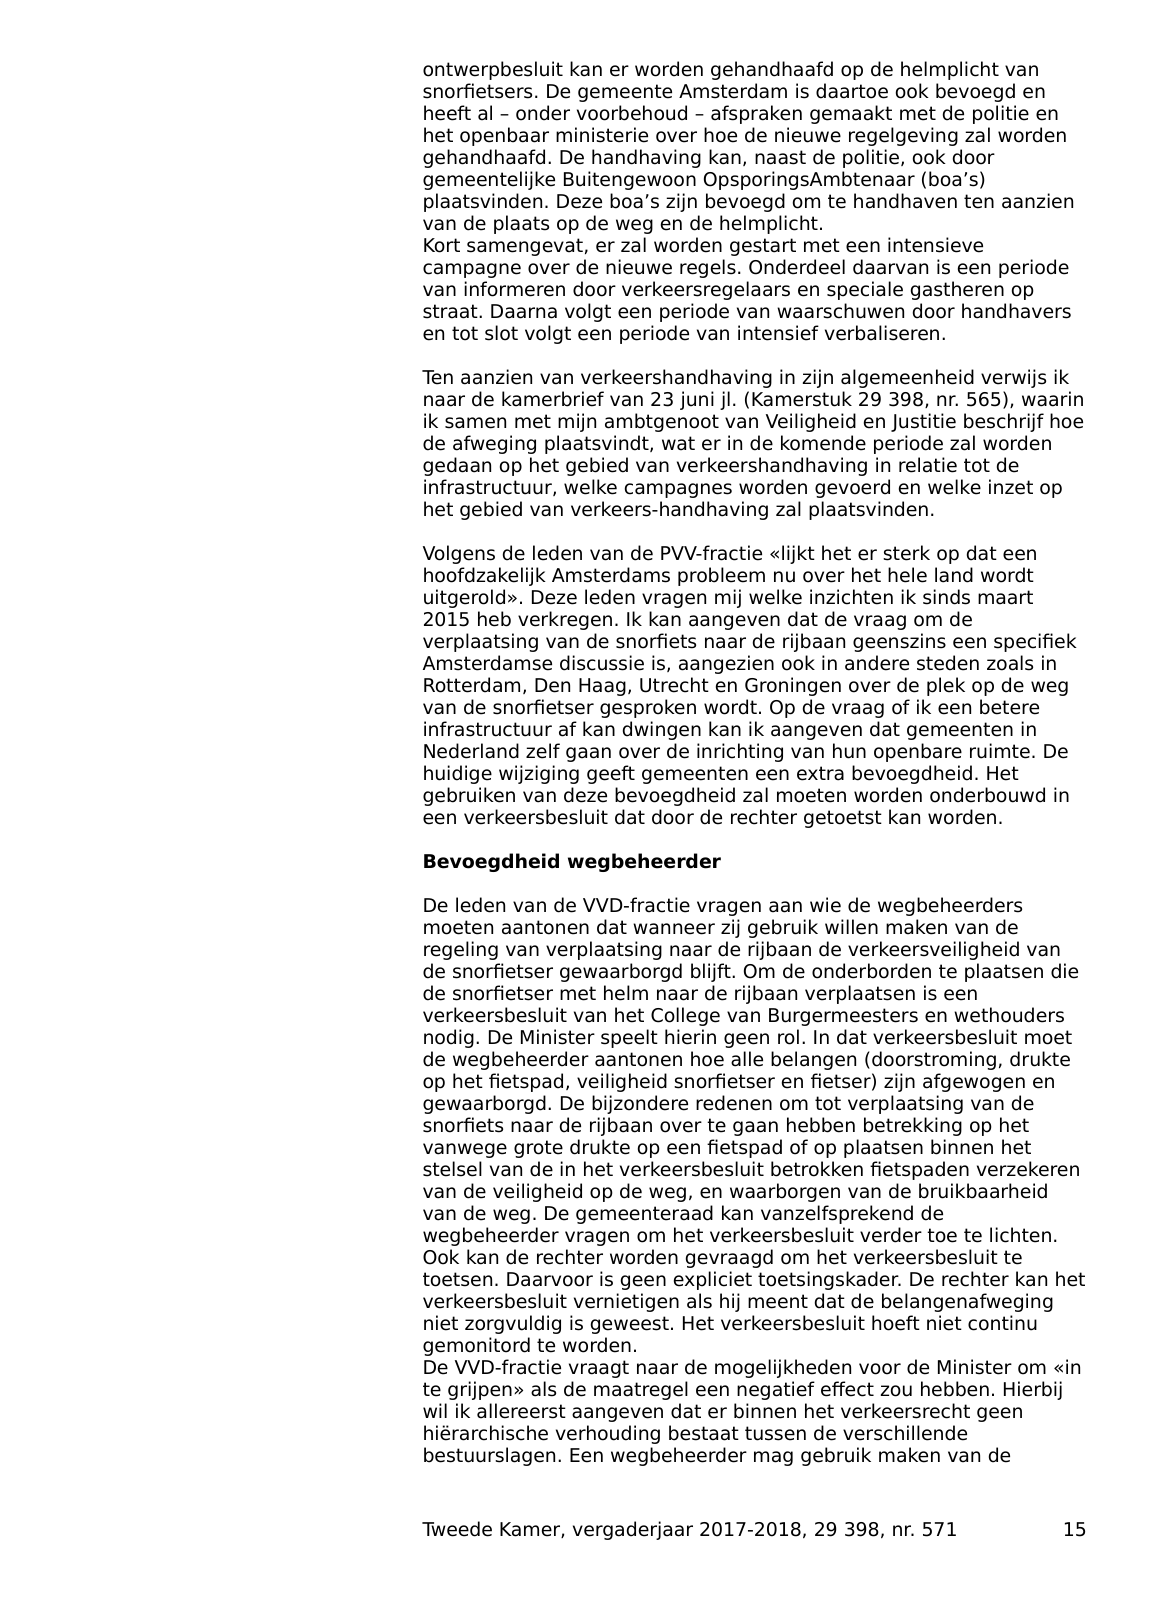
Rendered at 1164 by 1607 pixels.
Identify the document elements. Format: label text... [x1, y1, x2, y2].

text Volgens de leden van de PVV-fractie «lijkt het er sterk op dat een hoofdzakelijk Amsterdams probleem nu over het hele land wordt uitgerold». Deze leden vragen mij welke inzichten ik sinds maart 2015 heb verkregen. Ik kan aangeven dat de vraag om de verplaatsing van de snorfiets naar de rijbaan geenszins een specifiek Amsterdamse discussie is, aangezien ook in andere steden zoals in Rotterdam, Den Haag, Utrecht en Groningen over de plek op de weg van de snorfietser gesproken wordt. Op de vraag of ik een betere infrastructuur af kan dwingen kan ik aangeven dat gemeenten in Nederland zelf gaan over de inrichting van hun openbare ruimte. De huidige wijziging geeft gemeenten een extra bevoegdheid. Het gebruiken van deze bevoegdheid zal moeten worden onderbouwd in een verkeersbesluit dat door de rechter getoetst kan worden. [422, 543, 1087, 829]
text ontwerpbesluit kan er worden gehandhaafd op de helmplicht van snorfietsers. De gemeente Amsterdam is daartoe ook bevoegd en heeft al – onder voorbehoud – afspraken gemaakt met de politie en het openbaar ministerie over hoe de nieuwe regelgeving zal worden gehandhaafd. De handhaving kan, naast de politie, ook door gemeentelijke Buitengewoon OpsporingsAmbtenaar (boa’s) plaatsvinden. Deze boa’s zijn bevoegd om te handhaven ten aanzien van de plaats op de weg en de helmplicht. [422, 59, 1087, 235]
subtitle Bevoegdheid wegbeheerder [422, 851, 1087, 873]
text De leden van de VVD-fractie vragen aan wie de wegbeheerders moeten aantonen dat wanneer zij gebruik willen maken van de regeling van verplaatsing naar de rijbaan de verkeersveiligheid van de snorfietser gewaarborgd blijft. Om de onderborden te plaatsen die de snorfietser met helm naar de rijbaan verplaatsen is een verkeersbesluit van het College van Burgermeesters en wethouders nodig. De Minister speelt hierin geen rol. In dat verkeersbesluit moet de wegbeheerder aantonen hoe alle belangen (doorstroming, drukte op het fietspad, veiligheid snorfietser en fietser) zijn afgewogen en gewaarborgd. De bijzondere redenen om tot verplaatsing van de snorfiets naar de rijbaan over te gaan hebben betrekking op het vanwege grote drukte op een fietspad of op plaatsen binnen het stelsel van de in het verkeersbesluit betrokken fietspaden verzekeren van de veiligheid op de weg, en waarborgen van de bruikbaarheid van de weg. De gemeenteraad kan vanzelfsprekend de wegbeheerder vragen om het verkeersbesluit verder toe te lichten. Ook kan de rechter worden gevraagd om het verkeersbesluit te toetsen. Daarvoor is geen expliciet toetsingskader. De rechter kan het verkeersbesluit vernietigen als hij meent dat de belangenafweging niet zorgvuldig is geweest. Het verkeersbesluit hoeft niet continu gemonitord te worden. [422, 895, 1087, 1357]
text De VVD-fractie vraagt naar de mogelijkheden voor de Minister om «in te grijpen» als de maatregel een negatief effect zou hebben. Hierbij wil ik allereerst aangeven dat er binnen het verkeersrecht geen hiërarchische verhouding bestaat tussen de verschillende bestuurslagen. Een wegbeheerder mag gebruik maken van de [422, 1357, 1087, 1467]
text Kort samengevat, er zal worden gestart met een intensieve campagne over de nieuwe regels. Onderdeel daarvan is een periode van informeren door verkeersregelaars en speciale gastheren op straat. Daarna volgt een periode van waarschuwen door handhavers en tot slot volgt een periode van intensief verbaliseren. [422, 235, 1087, 345]
text Ten aanzien van verkeershandhaving in zijn algemeenheid verwijs ik naar de kamerbrief van 23 juni jl. (Kamerstuk 29 398, nr. 565), waarin ik samen met mijn ambtgenoot van Veiligheid en Justitie beschrijf hoe de afweging plaatsvindt, wat er in de komende periode zal worden gedaan op het gebied van verkeershandhaving in relatie tot de infrastructuur, welke campagnes worden gevoerd en welke inzet op het gebied van verkeers-handhaving zal plaatsvinden. [422, 367, 1087, 521]
